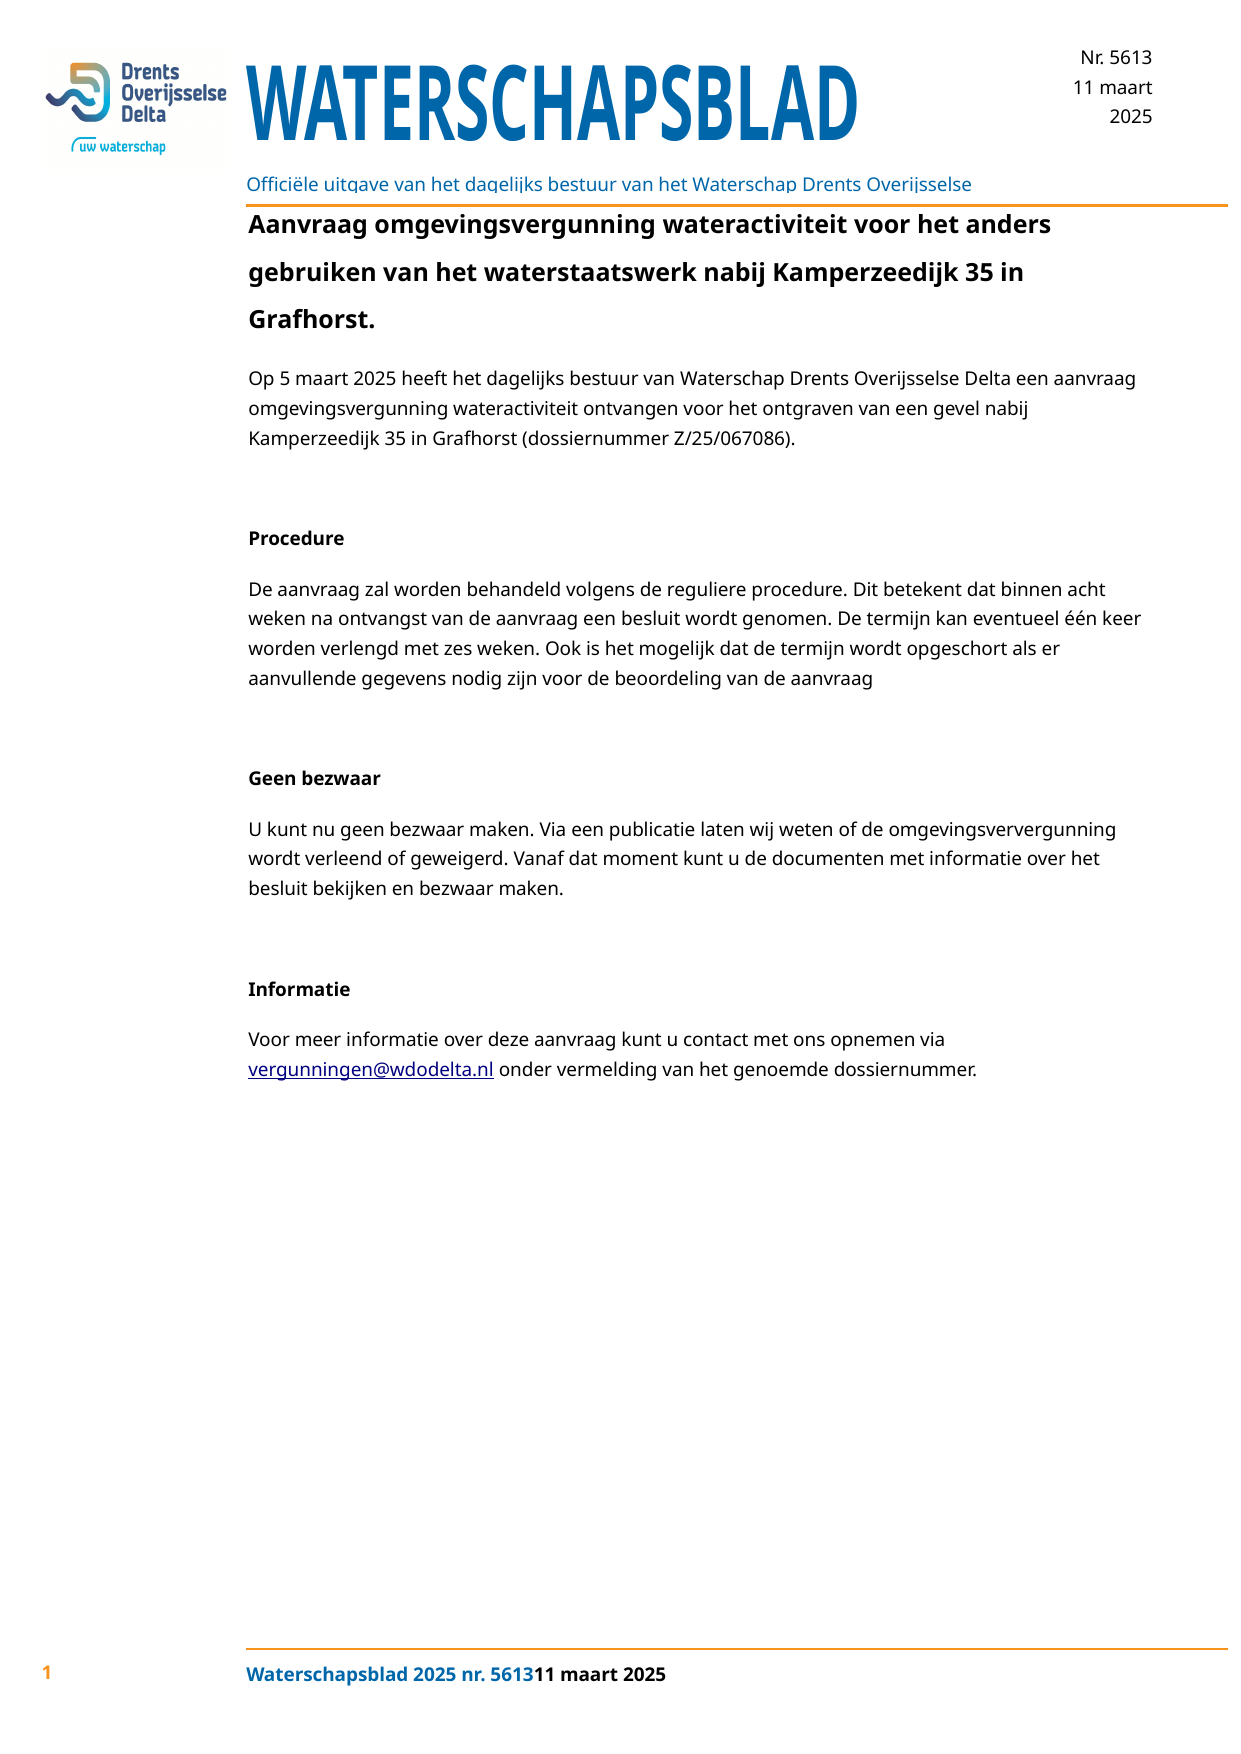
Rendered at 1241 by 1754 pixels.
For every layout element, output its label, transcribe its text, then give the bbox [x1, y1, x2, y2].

text Procedure [248, 526, 1152, 551]
picture [41, 47, 231, 172]
text Informatie [248, 976, 1152, 1002]
text Geen bezwaar [248, 766, 1152, 791]
text U kunt nu geen bezwaar maken. Via een publicatie laten wij weten of de omgevingsververgunning wordt verleend of geweigerd. Vanaf dat moment kunt u de documenten met informatie over het besluit bekijken en bezwaar maken. [248, 816, 1152, 901]
text Aanvraag omgevingsvergunning wateractiviteit voor het anders gebruiken van het waterstaatswerk nabij Kamperzeedijk 35 in Grafhorst. [248, 207, 1152, 336]
text De aanvraag zal worden behandeld volgens de reguliere procedure. Dit betekent dat binnen acht weken na ontvangst van de aanvraag een besluit wordt genomen. De termijn kan eventueel één keer worden verlengd met zes weken. Ook is het mogelijk dat de termijn wordt opgeschort als er aanvullende gegevens nodig zijn voor de beoordeling van de aanvraag [248, 576, 1152, 690]
text Op 5 maart 2025 heeft het dagelijks bestuur van Waterschap Drents Overijsselse Delta een aanvraag omgevingsvergunning wateractiviteit ontvangen voor het ontgraven van een gevel nabij Kamperzeedijk 35 in Grafhorst (dossiernummer Z/25/067086). [248, 366, 1152, 450]
text Voor meer informatie over deze aanvraag kunt u contact met ons opnemen via vergunningen@wdodelta.nl onder vermelding van het genoemde dossiernummer. [248, 1026, 1152, 1082]
